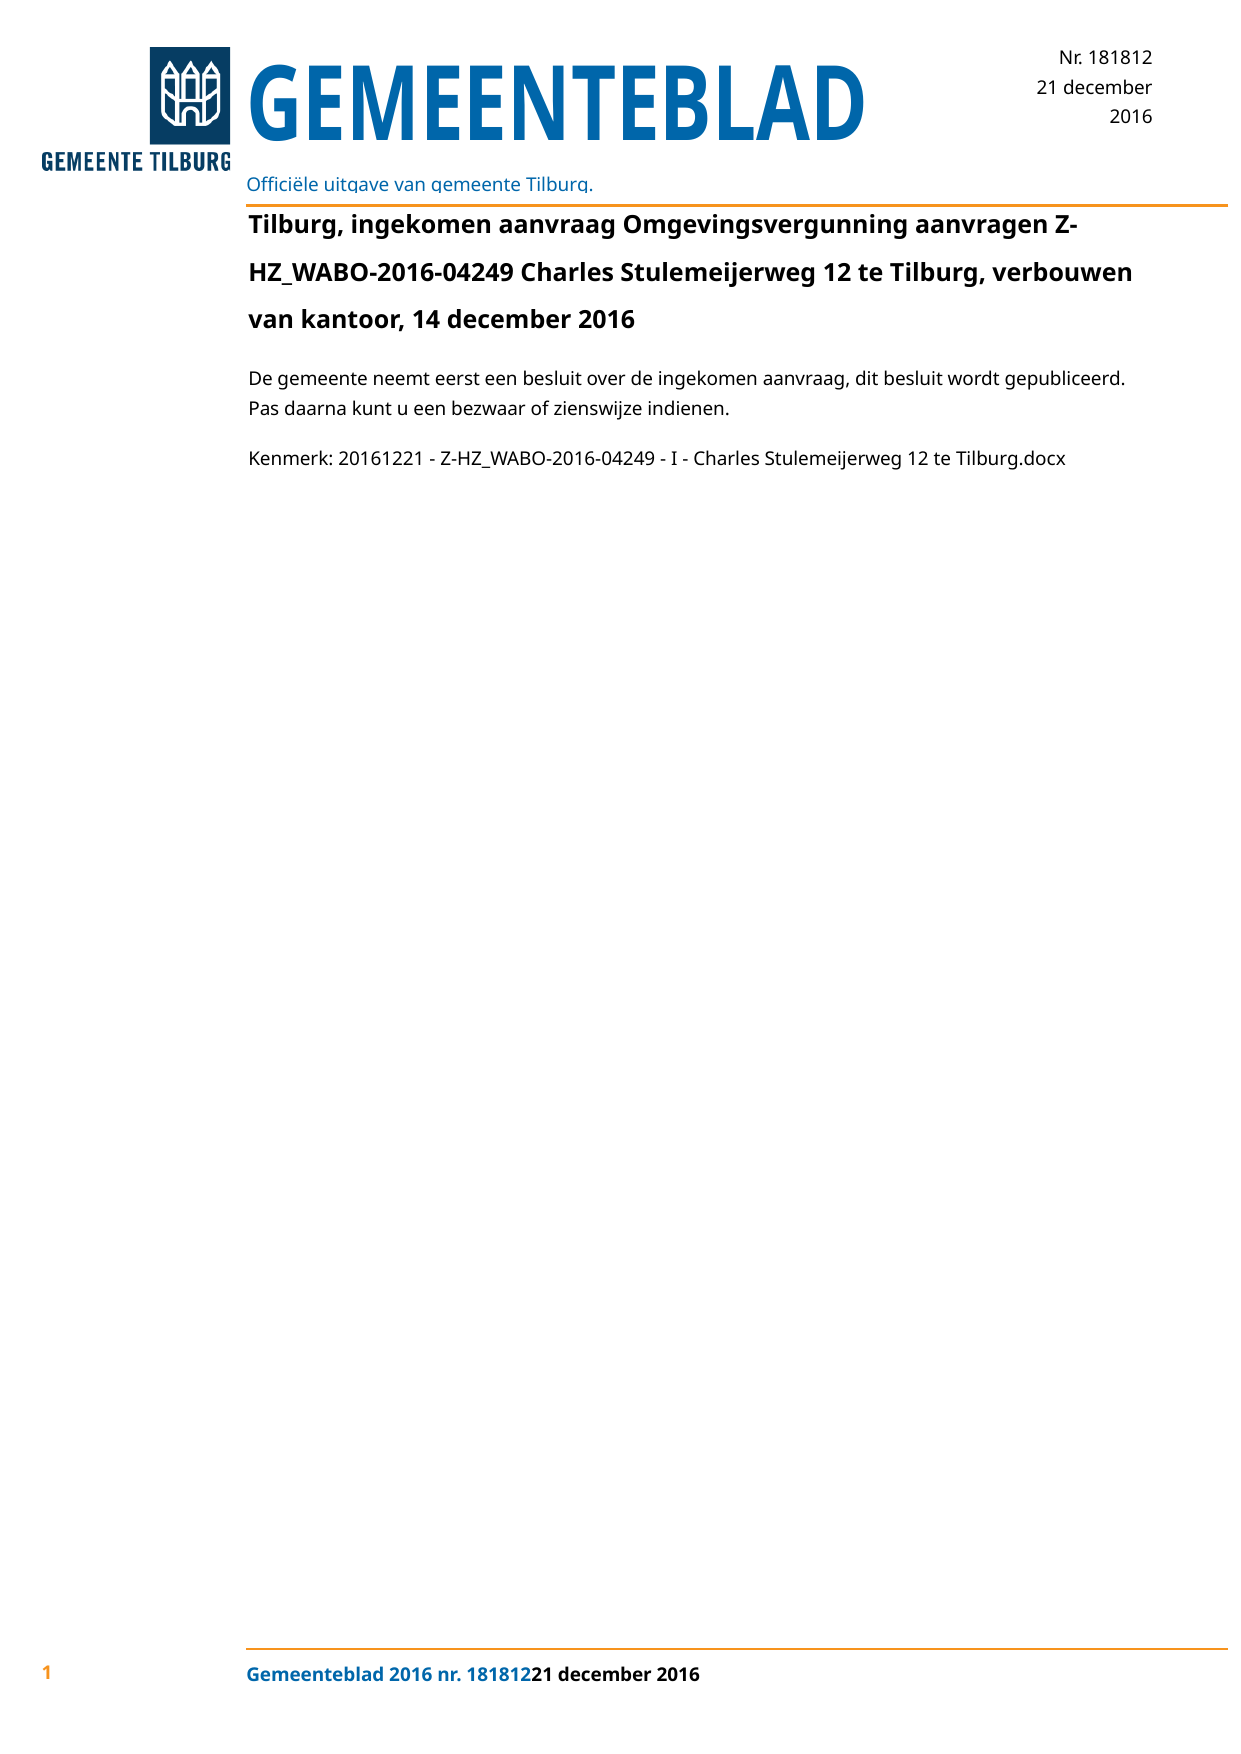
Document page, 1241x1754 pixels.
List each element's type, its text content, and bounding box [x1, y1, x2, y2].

text De gemeente neemt eerst een besluit over de ingekomen aanvraag, dit besluit wordt gepubliceerd. Pas daarna kunt u een bezwaar of zienswijze indienen. [248, 366, 1152, 421]
text Tilburg, ingekomen aanvraag Omgevingsvergunning aanvragen Z-HZ_WABO-2016-04249 Charles Stulemeijerweg 12 te Tilburg, verbouwen van kantoor, 14 december 2016 [248, 207, 1152, 336]
picture [41, 47, 231, 172]
text Kenmerk: 20161221 - Z-HZ_WABO-2016-04249 - I - Charles Stulemeijerweg 12 te Tilburg.docx [248, 446, 1152, 471]
